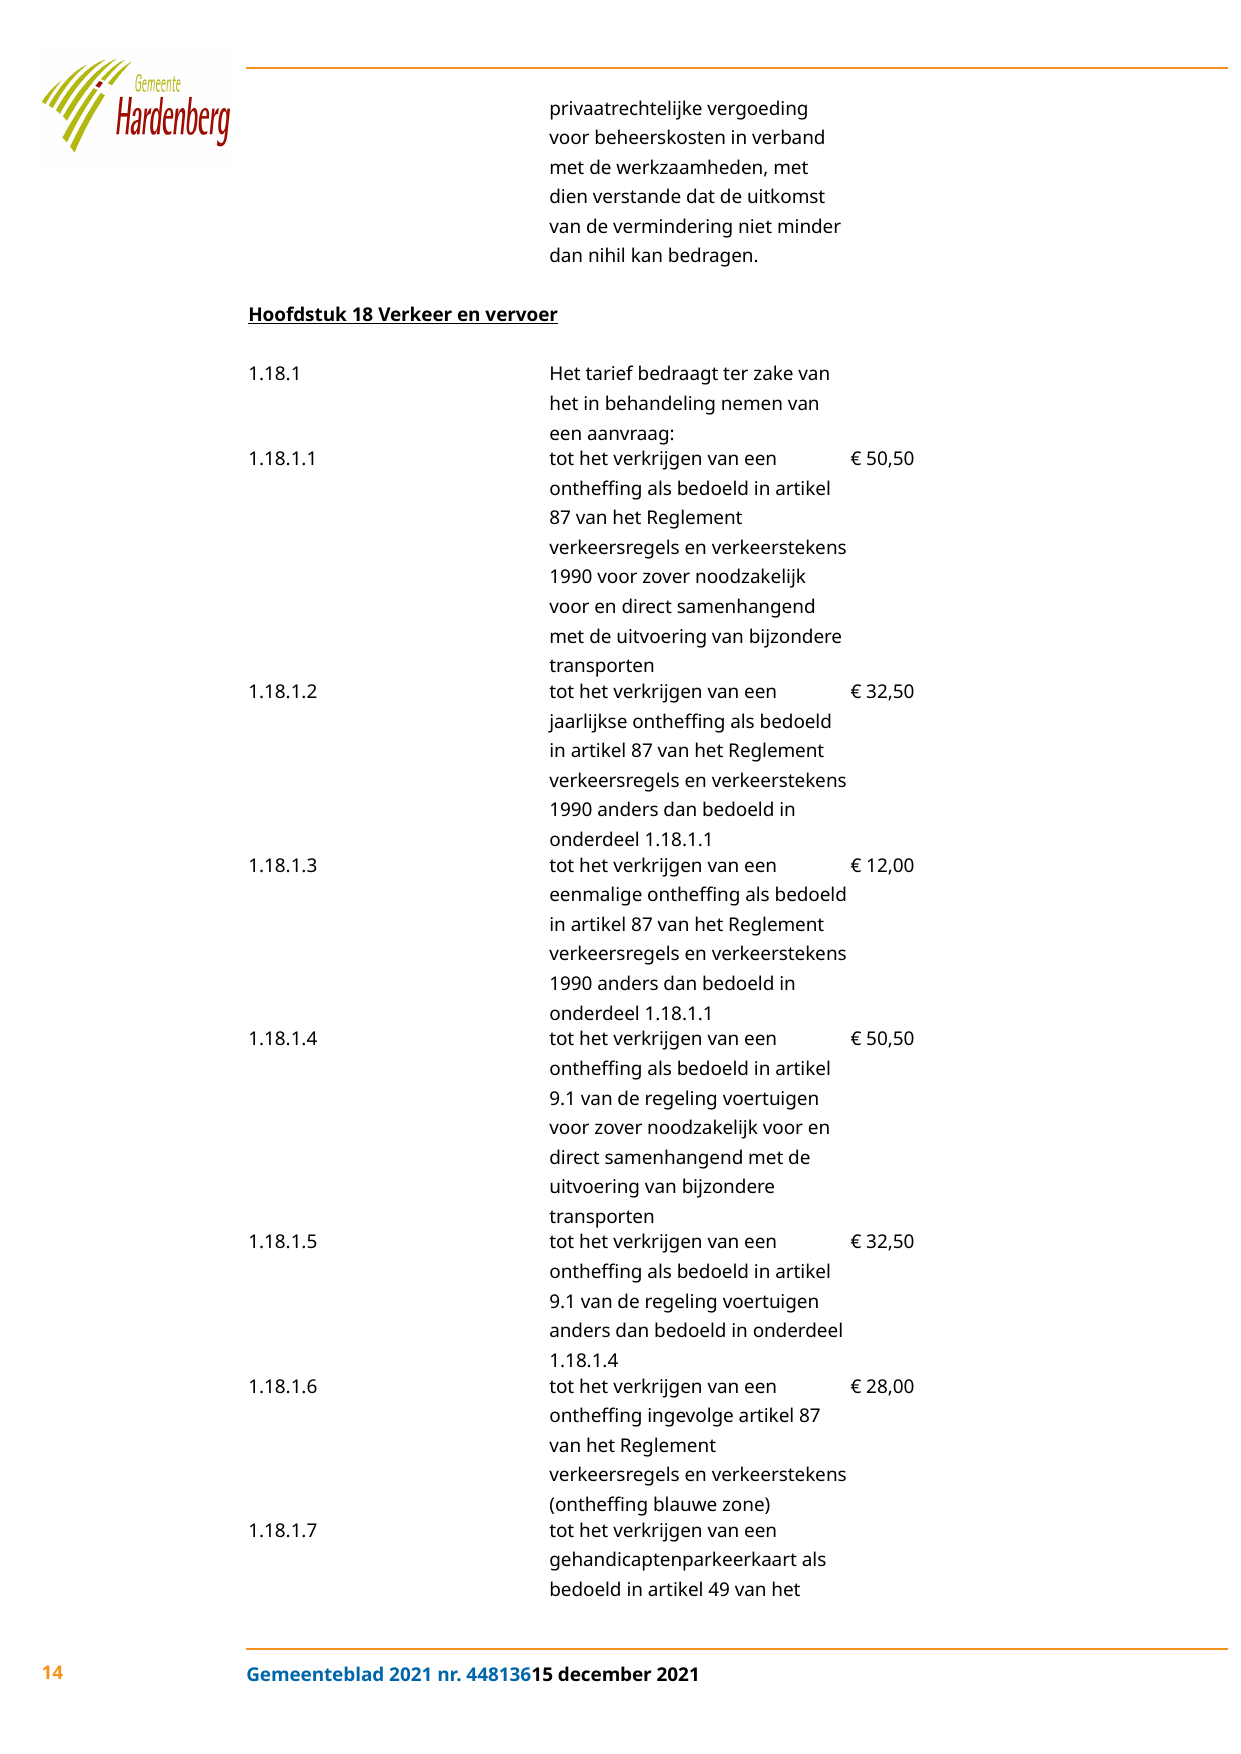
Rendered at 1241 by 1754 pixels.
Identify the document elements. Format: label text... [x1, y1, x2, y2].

table_cell tot het verkrijgen van een ontheffing als bedoeld in artikel 9.1 van de regeling voertuigen anders dan bedoeld in onderdeel 1.18.1.4 [549, 1229, 850, 1373]
table_cell tot het verkrijgen van een ontheffing als bedoeld in artikel 9.1 van de regeling voertuigen voor zover noodzakelijk voor en direct samenhangend met de uitvoering van bijzondere transporten [549, 1026, 850, 1229]
table_cell tot het verkrijgen van een gehandicaptenparkeerkaart als bedoeld in artikel 49 van het [549, 1517, 850, 1602]
table_cell tot het verkrijgen van een jaarlijkse ontheffing als bedoeld in artikel 87 van het Reglement verkeersregels en verkeerstekens 1990 anders dan bedoeld in onderdeel 1.18.1.1 [549, 678, 850, 852]
table_header [850, 361, 1152, 445]
table_cell 1.18.1.1 [248, 445, 549, 678]
table_cell € 50,50 [850, 1026, 1152, 1229]
table_cell € 28,00 [850, 1373, 1152, 1517]
table_cell 1.18.1.3 [248, 852, 549, 1026]
table_cell € 32,50 [850, 678, 1152, 852]
table_header 1.18.1 [248, 361, 549, 445]
table_cell 1.18.1.5 [248, 1229, 549, 1373]
table_cell privaatrechtelijke vergoeding voor beheerskosten in verband met de werkzaamheden, met dien verstande dat de uitkomst van de vermindering niet minder dan nihil kan bedragen. [549, 95, 850, 268]
table_header Het tarief bedraagt ter zake van het in behandeling nemen van een aanvraag: [549, 361, 850, 445]
table_cell [850, 95, 1152, 268]
table_cell 1.18.1.2 [248, 678, 549, 852]
table_cell € 32,50 [850, 1229, 1152, 1373]
table_cell € 12,00 [850, 852, 1152, 1026]
table_cell tot het verkrijgen van een eenmalige ontheffing als bedoeld in artikel 87 van het Reglement verkeersregels en verkeerstekens 1990 anders dan bedoeld in onderdeel 1.18.1.1 [549, 852, 850, 1026]
table_cell 1.18.1.6 [248, 1373, 549, 1517]
table_cell 1.18.1.7 [248, 1517, 549, 1602]
table_cell 1.18.1.4 [248, 1026, 549, 1229]
table_cell [850, 1517, 1152, 1602]
picture [41, 47, 231, 172]
table_cell tot het verkrijgen van een ontheffing ingevolge artikel 87 van het Reglement verkeersregels en verkeerstekens (ontheffing blauwe zone) [549, 1373, 850, 1517]
table_cell € 50,50 [850, 445, 1152, 678]
table_cell [248, 95, 549, 268]
text Hoofdstuk 18 Verkeer en vervoer [248, 301, 1152, 327]
table_cell tot het verkrijgen van een ontheffing als bedoeld in artikel 87 van het Reglement verkeersregels en verkeerstekens 1990 voor zover noodzakelijk voor en direct samenhangend met de uitvoering van bijzondere transporten [549, 445, 850, 678]
